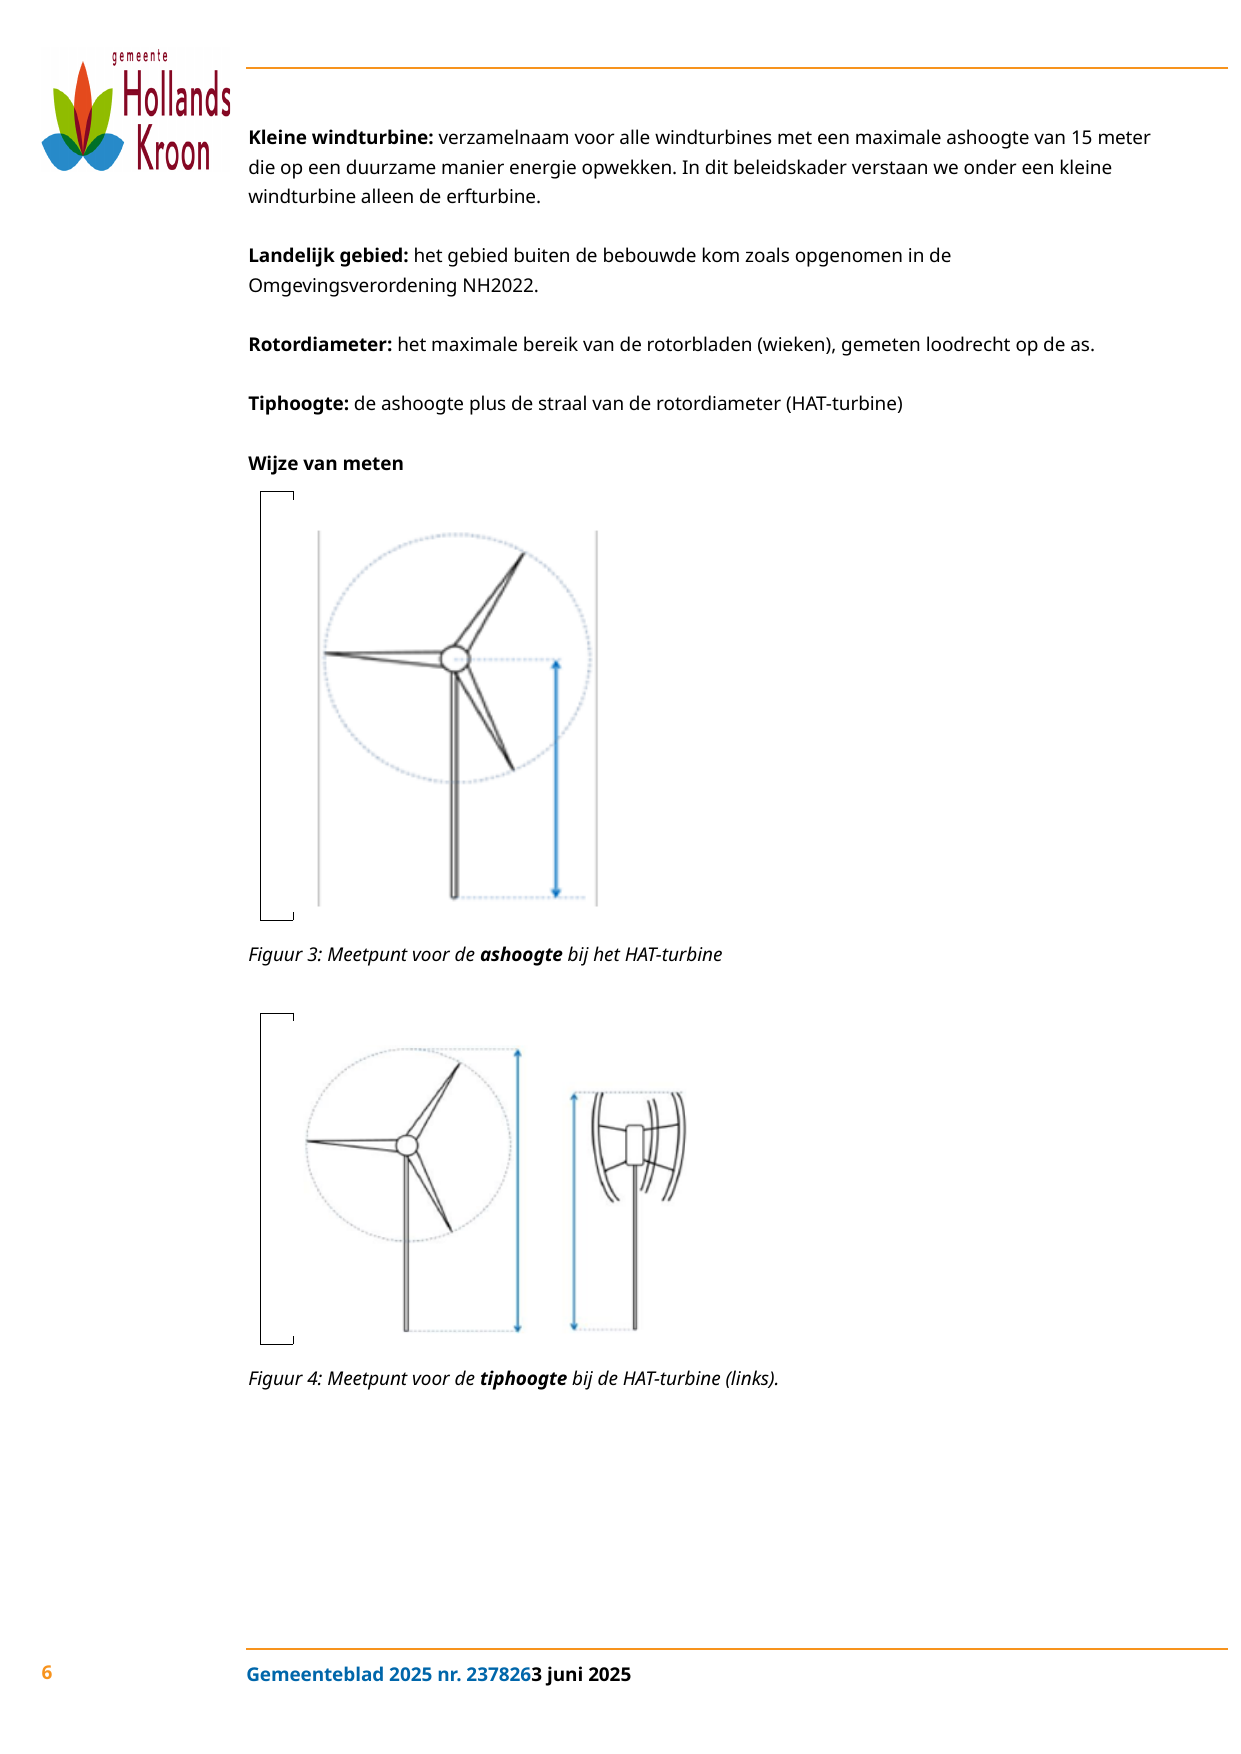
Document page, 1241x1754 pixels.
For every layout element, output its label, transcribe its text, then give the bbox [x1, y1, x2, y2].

text Landelijk gebied: het gebied buiten de bebouwde kom zoals opgenomen in de Omgevingsverordening NH2022. [248, 243, 1152, 298]
text Figuur 3: Meetpunt voor de ashoogte bij het HAT-turbine [248, 942, 1152, 967]
text Rotordiameter: het maximale bereik van de rotorbladen (wieken), gemeten loodrecht op de as. [248, 331, 1152, 357]
text Wijze van meten [248, 450, 1152, 476]
picture [41, 47, 231, 172]
text Kleine windturbine: verzamelnaam voor alle windturbines met een maximale ashoogte van 15 meter die op een duurzame manier energie opwekken. In dit beleidskader verstaan we onder een kleine windturbine alleen de erfturbine. [248, 124, 1152, 209]
picture [268, 500, 624, 912]
text Figuur 4: Meetpunt voor de tiphoogte bij de HAT-turbine (links). [248, 1365, 1152, 1391]
picture [268, 1021, 742, 1336]
text Tiphoogte: de ashoogte plus de straal van de rotordiameter (HAT-turbine) [248, 391, 1152, 416]
